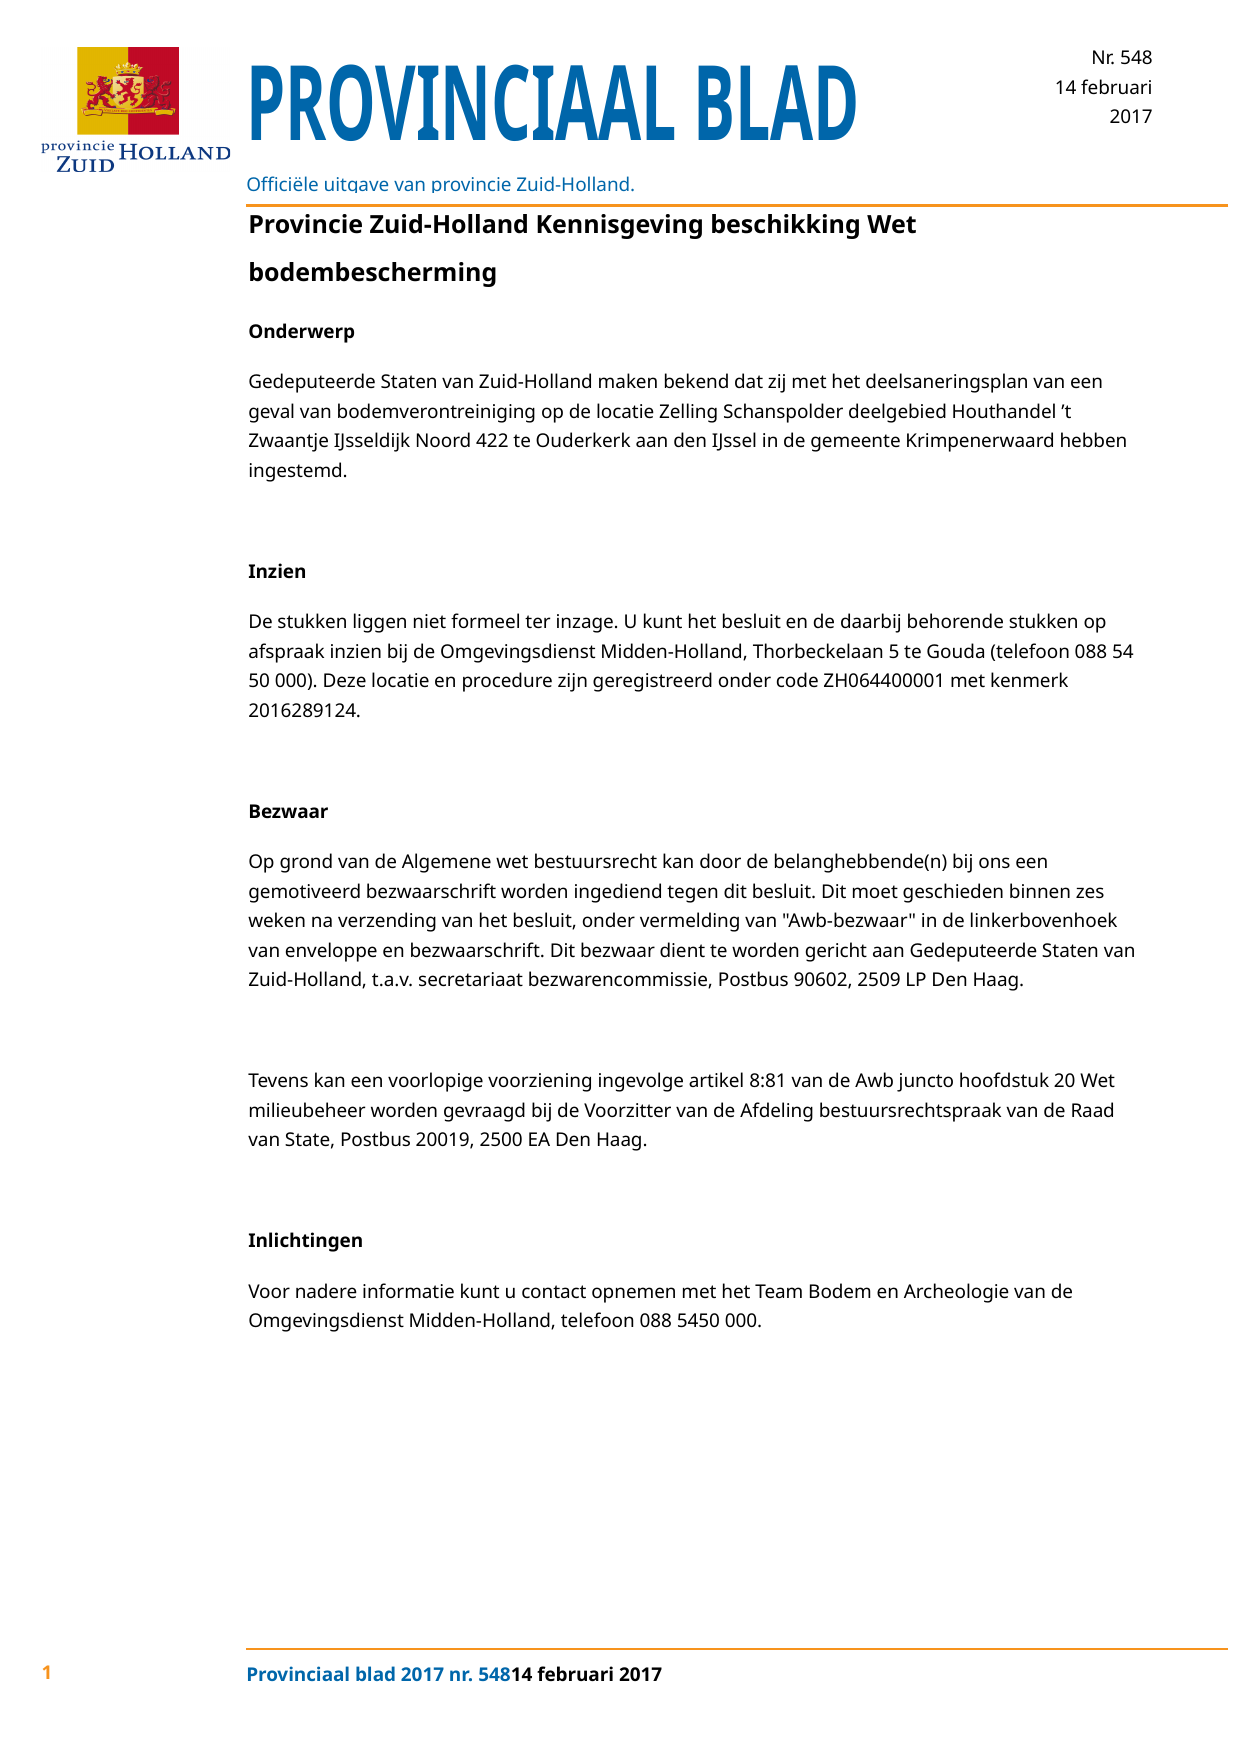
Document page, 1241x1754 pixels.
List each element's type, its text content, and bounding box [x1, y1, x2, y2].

text Tevens kan een voorlopige voorziening ingevolge artikel 8:81 van de Awb juncto hoofdstuk 20 Wet milieubeheer worden gevraagd bij de Voorzitter van de Afdeling bestuursrechtspraak van de Raad van State, Postbus 20019, 2500 EA Den Haag. [248, 1067, 1152, 1152]
text Inzien [248, 558, 1152, 584]
text Bezwaar [248, 798, 1152, 824]
text Op grond van de Algemene wet bestuursrecht kan door de belanghebbende(n) bij ons een gemotiveerd bezwaarschrift worden ingediend tegen dit besluit. Dit moet geschieden binnen zes weken na verzending van het besluit, onder vermelding van "Awb-bezwaar" in de linkerbovenhoek van enveloppe en bezwaarschrift. Dit bezwaar dient te worden gericht aan Gedeputeerde Staten van Zuid-Holland, t.a.v. secretariaat bezwarencommissie, Postbus 90602, 2509 LP Den Haag. [248, 848, 1152, 992]
text De stukken liggen niet formeel ter inzage. U kunt het besluit en de daarbij behorende stukken op afspraak inzien bij de Omgevingsdienst Midden-Holland, Thorbeckelaan 5 te Gouda (telefoon 088 54 50 000). Deze locatie en procedure zijn geregistreerd onder code ZH064400001 met kenmerk 2016289124. [248, 608, 1152, 723]
text Provincie Zuid-Holland Kennisgeving beschikking Wet bodembescherming [248, 207, 1152, 288]
text Inlichtingen [248, 1227, 1152, 1253]
text Onderwerp [248, 318, 1152, 344]
text Gedeputeerde Staten van Zuid-Holland maken bekend dat zij met het deelsaneringsplan van een geval van bodemverontreiniging op de locatie Zelling Schanspolder deelgebied Houthandel ’t Zwaantje IJsseldijk Noord 422 te Ouderkerk aan den IJssel in de gemeente Krimpenerwaard hebben ingestemd. [248, 368, 1152, 483]
text Voor nadere informatie kunt u contact opnemen met het Team Bodem en Archeologie van de Omgevingsdienst Midden-Holland, telefoon 088 5450 000. [248, 1278, 1152, 1333]
picture [41, 47, 231, 172]
